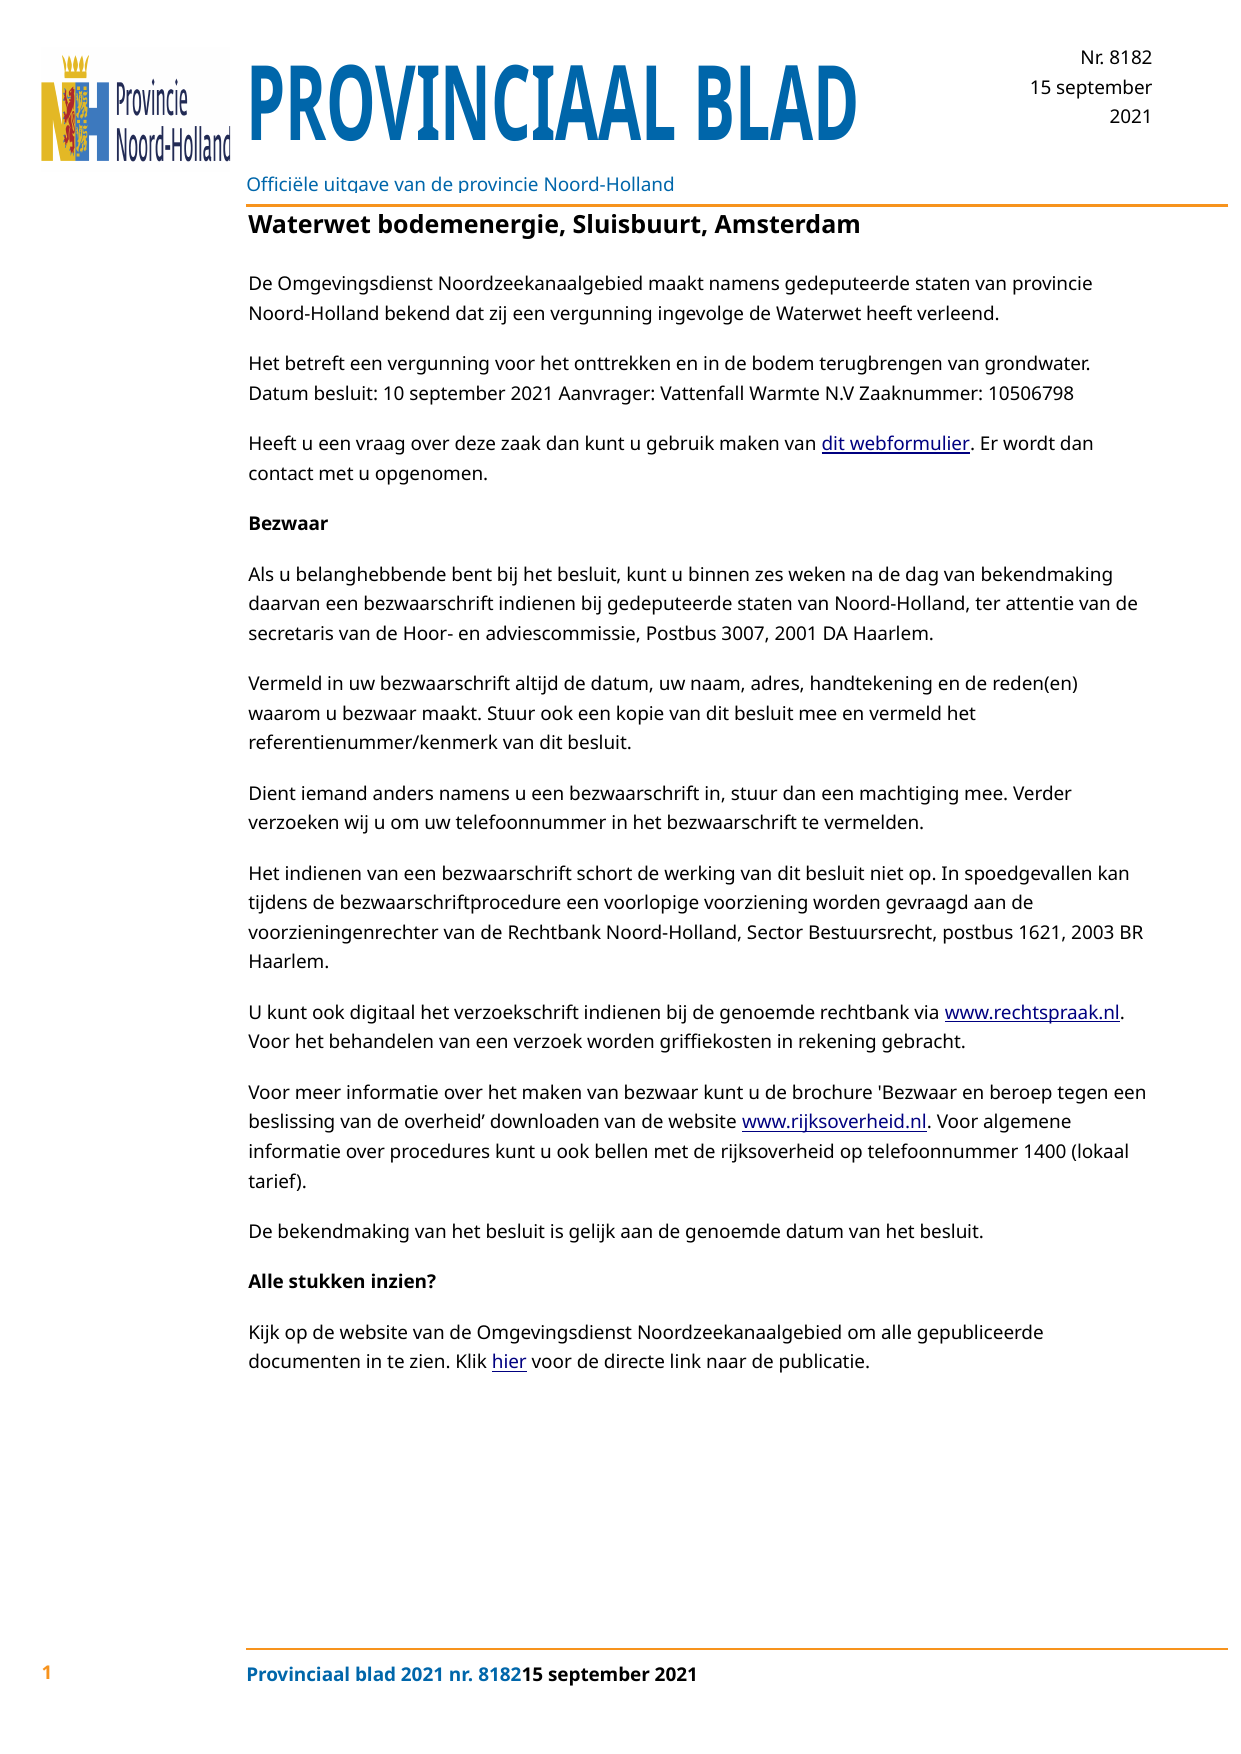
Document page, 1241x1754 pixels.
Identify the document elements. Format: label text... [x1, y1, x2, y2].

text Alle stukken inzien? [248, 1269, 1152, 1294]
text U kunt ook digitaal het verzoekschrift indienen bij de genoemde rechtbank via www.rechtspraak.nl. Voor het behandelen van een verzoek worden griffiekosten in rekening gebracht. [248, 999, 1152, 1054]
picture [41, 47, 231, 172]
text Vermeld in uw bezwaarschrift altijd de datum, uw naam, adres, handtekening en de reden(en) waarom u bezwaar maakt. Stuur ook een kopie van dit besluit mee en vermeld het referentienummer/kenmerk van dit besluit. [248, 670, 1152, 755]
text Het betreft een vergunning voor het onttrekken en in de bodem terugbrengen van grondwater. Datum besluit: 10 september 2021 Aanvrager: Vattenfall Warmte N.V Zaaknummer: 10506798 [248, 350, 1152, 406]
text Voor meer informatie over het maken van bezwaar kunt u de brochure 'Bezwaar en beroep tegen een beslissing van de overheid’ downloaden van de website www.rijksoverheid.nl. Voor algemene informatie over procedures kunt u ook bellen met de rijksoverheid op telefoonnummer 1400 (lokaal tarief). [248, 1079, 1152, 1193]
text De bekendmaking van het besluit is gelijk aan de genoemde datum van het besluit. [248, 1218, 1152, 1244]
text De Omgevingsdienst Noordzeekanaalgebied maakt namens gedeputeerde staten van provincie Noord-Holland bekend dat zij een vergunning ingevolge de Waterwet heeft verleend. [248, 270, 1152, 326]
text Dient iemand anders namens u een bezwaarschrift in, stuur dan een machtiging mee. Verder verzoeken wij u om uw telefoonnummer in het bezwaarschrift te vermelden. [248, 780, 1152, 835]
text Als u belanghebbende bent bij het besluit, kunt u binnen zes weken na de dag van bekendmaking daarvan een bezwaarschrift indienen bij gedeputeerde staten van Noord-Holland, ter attentie van de secretaris van de Hoor- en adviescommissie, Postbus 3007, 2001 DA Haarlem. [248, 561, 1152, 646]
text Kijk op de website van de Omgevingsdienst Noordzeekanaalgebied om alle gepubliceerde documenten in te zien. Klik hier voor de directe link naar de publicatie. [248, 1319, 1152, 1374]
text Waterwet bodemenergie, Sluisbuurt, Amsterdam [248, 207, 1152, 241]
text Heeft u een vraag over deze zaak dan kunt u gebruik maken van dit webformulier. Er wordt dan contact met u opgenomen. [248, 430, 1152, 486]
text Bezwaar [248, 510, 1152, 536]
text Het indienen van een bezwaarschrift schort de werking van dit besluit niet op. In spoedgevallen kan tijdens de bezwaarschriftprocedure een voorlopige voorziening worden gevraagd aan de voorzieningenrechter van de Rechtbank Noord-Holland, Sector Bestuursrecht, postbus 1621, 2003 BR Haarlem. [248, 860, 1152, 974]
